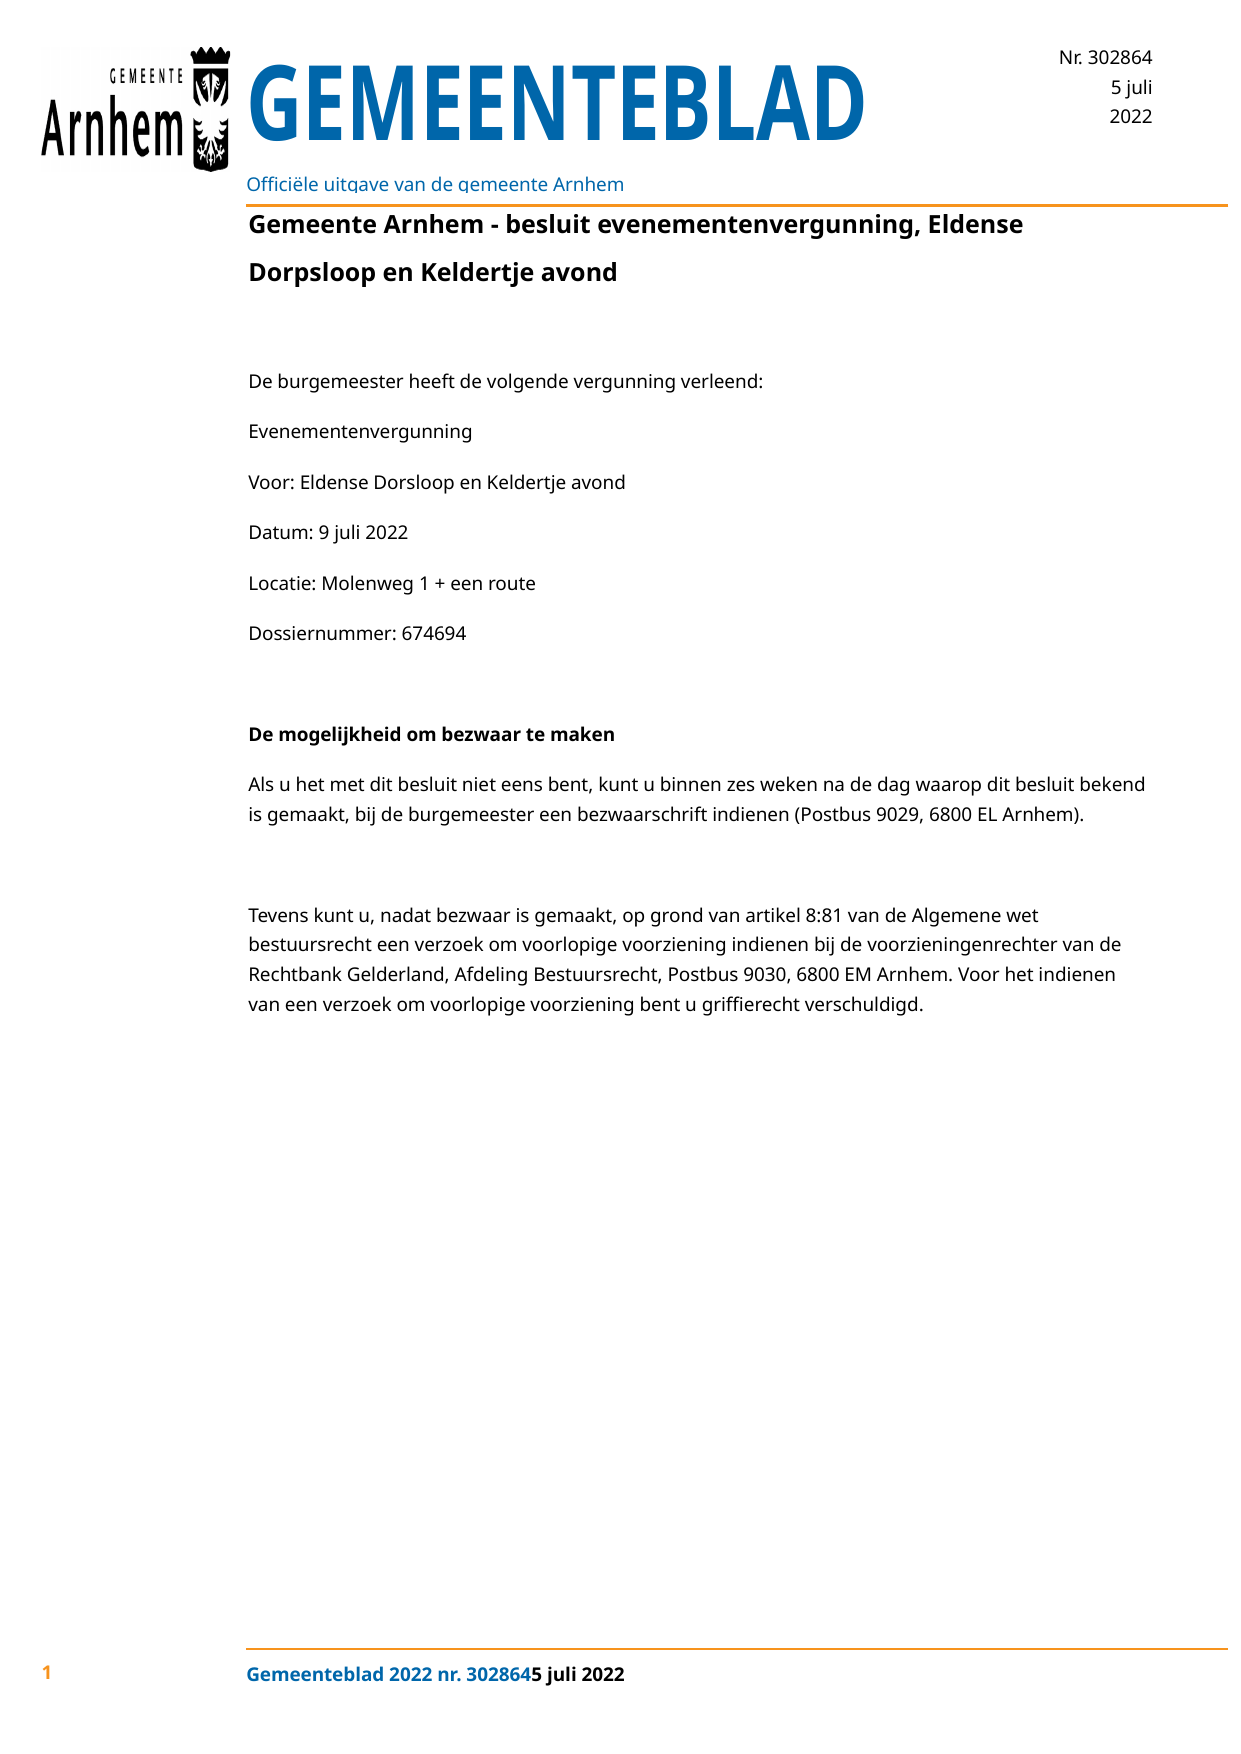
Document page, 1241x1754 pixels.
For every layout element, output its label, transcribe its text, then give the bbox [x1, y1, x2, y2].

text Gemeente Arnhem - besluit evenementenvergunning, Eldense Dorpsloop en Keldertje avond [248, 207, 1152, 288]
text Tevens kunt u, nadat bezwaar is gemaakt, op grond van artikel 8:81 van de Algemene wet bestuursrecht een verzoek om voorlopige voorziening indienen bij de voorzieningenrechter van de Rechtbank Gelderland, Afdeling Bestuursrecht, Postbus 9030, 6800 EM Arnhem. Voor het indienen van een verzoek om voorlopige voorziening bent u griffierecht verschuldigd. [248, 902, 1152, 1017]
text Als u het met dit besluit niet eens bent, kunt u binnen zes weken na de dag waarop dit besluit bekend is gemaakt, bij de burgemeester een bezwaarschrift indienen (Postbus 9029, 6800 EL Arnhem). [248, 772, 1152, 827]
text De mogelijkheid om bezwaar te maken [248, 721, 1152, 747]
text Evenementenvergunning [248, 419, 1152, 444]
text Voor: Eldense Dorsloop en Keldertje avond [248, 469, 1152, 495]
text Locatie: Molenweg 1 + een route [248, 570, 1152, 596]
text Dossiernummer: 674694 [248, 620, 1152, 646]
text De burgemeester heeft de volgende vergunning verleend: [248, 368, 1152, 394]
picture [41, 47, 231, 172]
text Datum: 9 juli 2022 [248, 519, 1152, 545]
